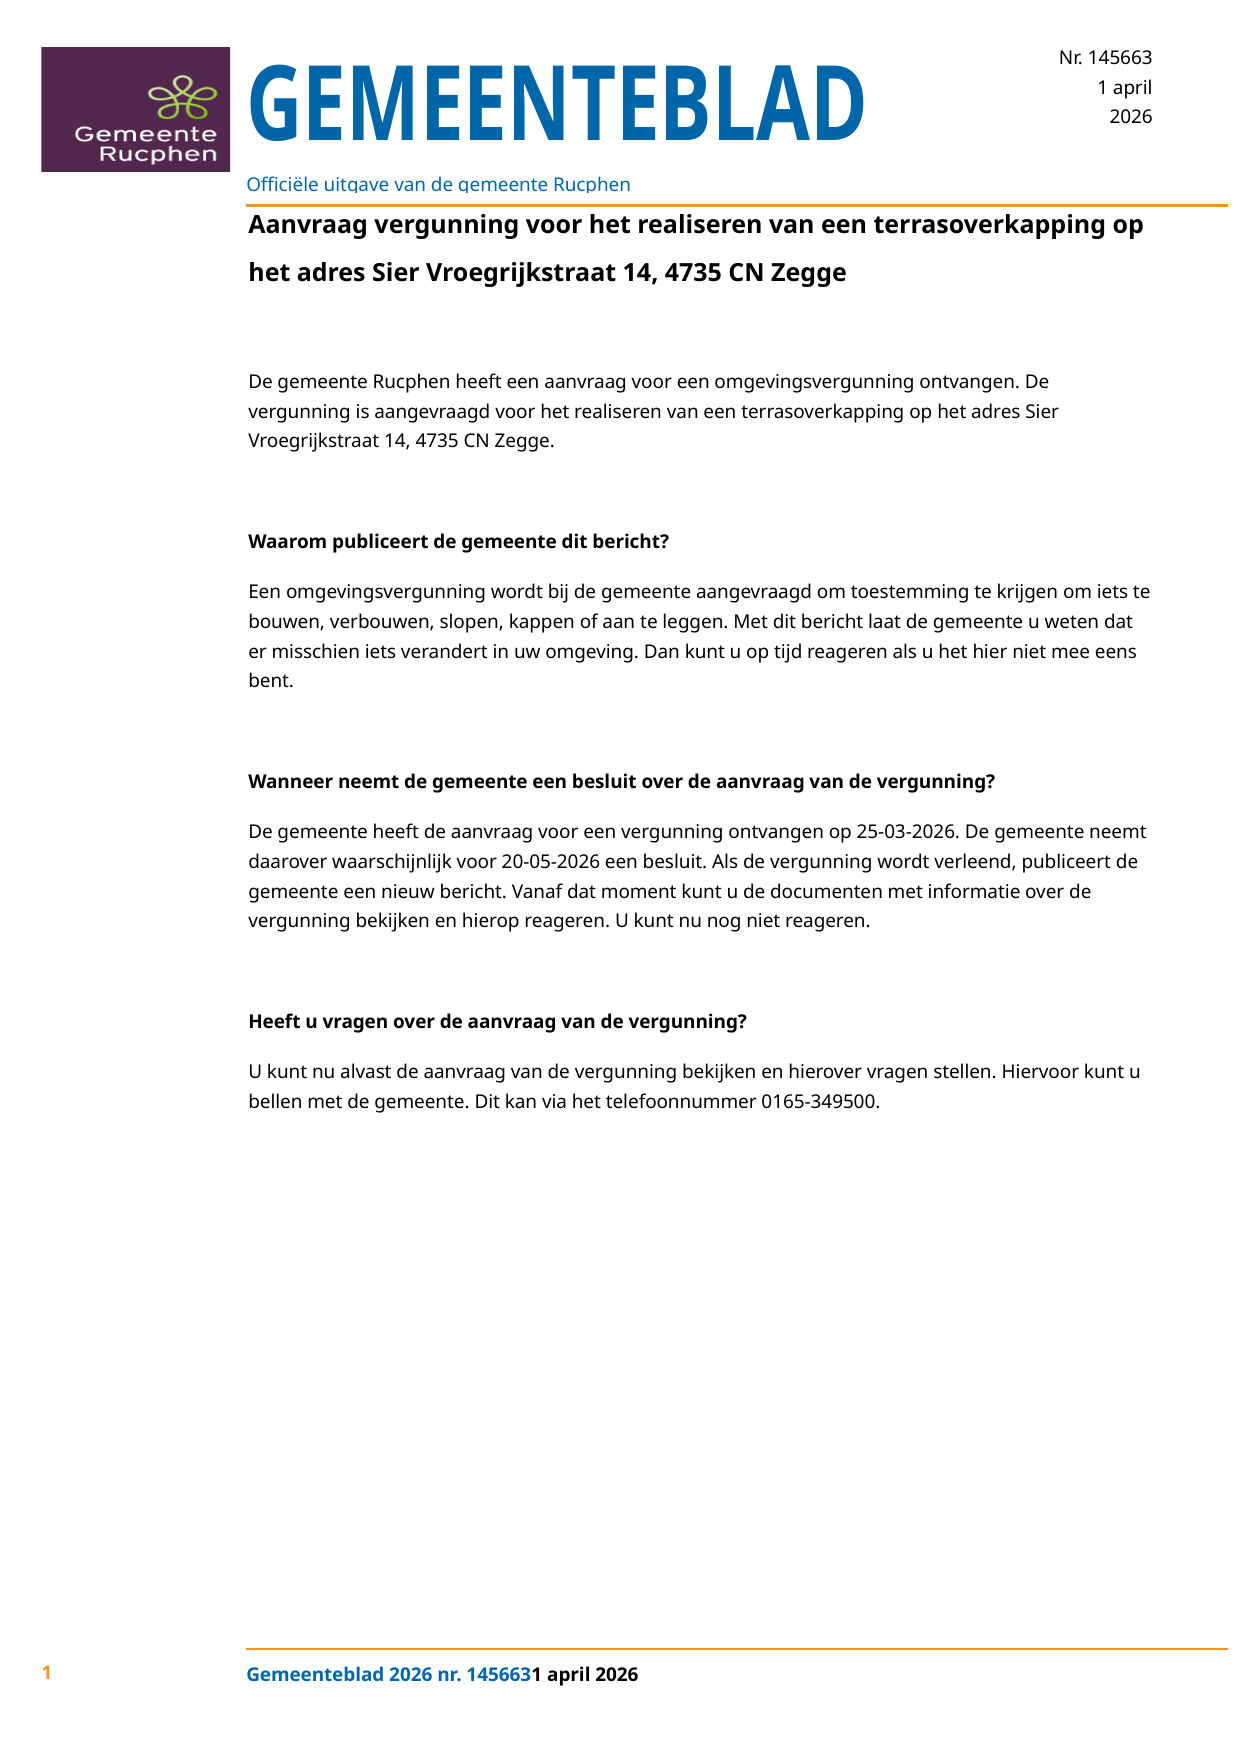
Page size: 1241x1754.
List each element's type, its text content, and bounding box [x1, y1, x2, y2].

text Een omgevingsvergunning wordt bij de gemeente aangevraagd om toestemming te krijgen om iets te bouwen, verbouwen, slopen, kappen of aan te leggen. Met dit bericht laat de gemeente u weten dat er misschien iets verandert in uw omgeving. Dan kunt u op tijd reageren als u het hier niet mee eens bent. [248, 579, 1152, 693]
picture [41, 47, 231, 172]
text De gemeente Rucphen heeft een aanvraag voor een omgevingsvergunning ontvangen. De vergunning is aangevraagd voor het realiseren van een terrasoverkapping op het adres Sier Vroegrijkstraat 14, 4735 CN Zegge. [248, 368, 1152, 453]
text U kunt nu alvast de aanvraag van de vergunning bekijken en hierover vragen stellen. Hiervoor kunt u bellen met de gemeente. Dit kan via het telefoonnummer 0165-349500. [248, 1059, 1152, 1114]
text De gemeente heeft de aanvraag voor een vergunning ontvangen op 25-03-2026. De gemeente neemt daarover waarschijnlijk voor 20-05-2026 een besluit. Als de vergunning wordt verleend, publiceert de gemeente een nieuw bericht. Vanaf dat moment kunt u de documenten met informatie over de vergunning bekijken en hierop reageren. U kunt nu nog niet reageren. [248, 819, 1152, 933]
text Heeft u vragen over de aanvraag van de vergunning? [248, 1008, 1152, 1034]
text Aanvraag vergunning voor het realiseren van een terrasoverkapping op het adres Sier Vroegrijkstraat 14, 4735 CN Zegge [248, 207, 1152, 288]
text Waarom publiceert de gemeente dit bericht? [248, 528, 1152, 554]
text Wanneer neemt de gemeente een besluit over de aanvraag van de vergunning? [248, 768, 1152, 794]
